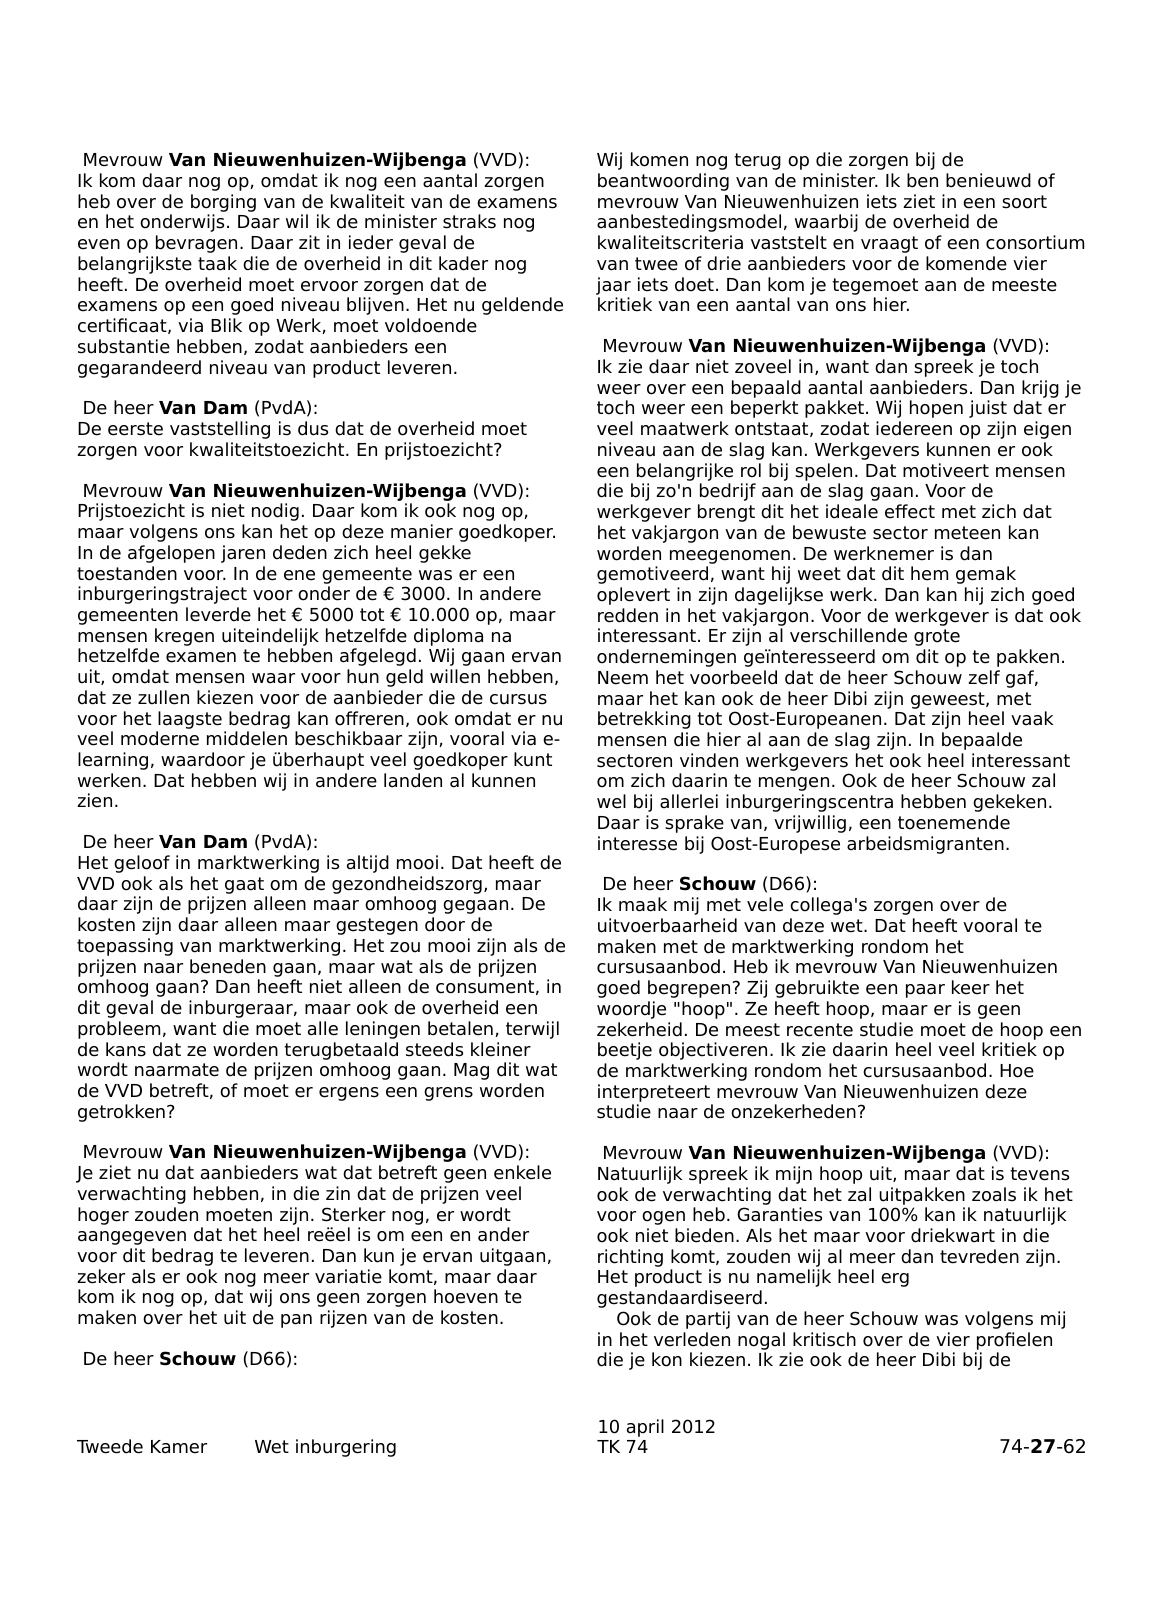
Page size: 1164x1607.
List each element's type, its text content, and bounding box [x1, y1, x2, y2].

text Wij komen nog terug op die zorgen bij de beantwoording van de minister. Ik ben benieuwd of mevrouw Van Nieuwenhuizen iets ziet in een soort aanbestedingsmodel, waarbij de overheid de kwaliteitscriteria vaststelt en vraagt of een consortium van twee of drie aanbieders voor de komende vier jaar iets doet. Dan kom je tegemoet aan de meeste kritiek van een aantal van ons hier. [596, 150, 1087, 316]
text Ik zie daar niet zoveel in, want dan spreek je toch weer over een bepaald aantal aanbieders. Dan krijg je toch weer een beperkt pakket. Wij hopen juist dat er veel maatwerk ontstaat, zodat iedereen op zijn eigen niveau aan de slag kan. Werkgevers kunnen er ook een belangrijke rol bij spelen. Dat motiveert mensen die bij zo'n bedrijf aan de slag gaan. Voor de werkgever brengt dit het ideale effect met zich dat het vakjargon van de bewuste sector meteen kan worden meegenomen. De werknemer is dan gemotiveerd, want hij weet dat dit hem gemak oplevert in zijn dagelijkse werk. Dan kan hij zich goed redden in het vakjargon. Voor de werkgever is dat ook interessant. Er zijn al verschillende grote ondernemingen geïnteresseerd om dit op te pakken. Neem het voorbeeld dat de heer Schouw zelf gaf, maar het kan ook de heer Dibi zijn geweest, met betrekking tot Oost-Europeanen. Dat zijn heel vaak mensen die hier al aan de slag zijn. In bepaalde sectoren vinden werkgevers het ook heel interessant om zich daarin te mengen. Ook de heer Schouw zal wel bij allerlei inburgeringscentra hebben gekeken. Daar is sprake van, vrijwillig, een toenemende interesse bij Oost-Europese arbeidsmigranten. [596, 357, 1087, 854]
text Ik kom daar nog op, omdat ik nog een aantal zorgen heb over de borging van de kwaliteit van de examens en het onderwijs. Daar wil ik de minister straks nog even op bevragen. Daar zit in ieder geval de belangrijkste taak die de overheid in dit kader nog heeft. De overheid moet ervoor zorgen dat de examens op een goed niveau blijven. Het nu geldende certificaat, via Blik op Werk, moet voldoende substantie hebben, zodat aanbieders een gegarandeerd niveau van product leveren. [77, 171, 567, 378]
text De heer Schouw (D66): [596, 874, 1087, 895]
text Mevrouw Van Nieuwenhuizen-Wijbenga (VVD): [596, 1143, 1087, 1164]
text Je ziet nu dat aanbieders wat dat betreft geen enkele verwachting hebben, in die zin dat de prijzen veel hoger zouden moeten zijn. Sterker nog, er wordt aangegeven dat het heel reëel is om een en ander voor dit bedrag te leveren. Dan kun je ervan uitgaan, zeker als er ook nog meer variatie komt, maar daar kom ik nog op, dat wij ons geen zorgen hoeven te maken over het uit de pan rijzen van de kosten. [77, 1163, 567, 1329]
text Mevrouw Van Nieuwenhuizen-Wijbenga (VVD): [77, 1142, 567, 1163]
text De eerste vaststelling is dus dat de overheid moet zorgen voor kwaliteitstoezicht. En prijstoezicht? [77, 419, 567, 460]
text Ook de partij van de heer Schouw was volgens mij in het verleden nogal kritisch over de vier profielen die je kon kiezen. Ik zie ook de heer Dibi bij de [596, 1309, 1087, 1371]
text De heer Van Dam (PvdA): [77, 832, 567, 853]
text Mevrouw Van Nieuwenhuizen-Wijbenga (VVD): [77, 150, 567, 171]
text Mevrouw Van Nieuwenhuizen-Wijbenga (VVD): [77, 480, 567, 501]
text Natuurlijk spreek ik mijn hoop uit, maar dat is tevens ook de verwachting dat het zal uitpakken zoals ik het voor ogen heb. Garanties van 100% kan ik natuurlijk ook niet bieden. Als het maar voor driekwart in die richting komt, zouden wij al meer dan tevreden zijn. Het product is nu namelijk heel erg gestandaardiseerd. [596, 1164, 1087, 1309]
text De heer Van Dam (PvdA): [77, 398, 567, 419]
text Ik maak mij met vele collega's zorgen over de uitvoerbaarheid van deze wet. Dat heeft vooral te maken met de marktwerking rondom het cursusaanbod. Heb ik mevrouw Van Nieuwenhuizen goed begrepen? Zij gebruikte een paar keer het woordje "hoop". Ze heeft hoop, maar er is geen zekerheid. De meest recente studie moet de hoop een beetje objectiveren. Ik zie daarin heel veel kritiek op de marktwerking rondom het cursusaanbod. Hoe interpreteert mevrouw Van Nieuwenhuizen deze studie naar de onzekerheden? [596, 895, 1087, 1123]
text Mevrouw Van Nieuwenhuizen-Wijbenga (VVD): [596, 336, 1087, 357]
text Prijstoezicht is niet nodig. Daar kom ik ook nog op, maar volgens ons kan het op deze manier goedkoper. In de afgelopen jaren deden zich heel gekke toestanden voor. In de ene gemeente was er een inburgeringstraject voor onder de € 3000. In andere gemeenten leverde het € 5000 tot € 10.000 op, maar mensen kregen uiteindelijk hetzelfde diploma na hetzelfde examen te hebben afgelegd. Wij gaan ervan uit, omdat mensen waar voor hun geld willen hebben, dat ze zullen kiezen voor de aanbieder die de cursus voor het laagste bedrag kan offreren, ook omdat er nu veel moderne middelen beschikbaar zijn, vooral via e-learning, waardoor je überhaupt veel goedkoper kunt werken. Dat hebben wij in andere landen al kunnen zien. [77, 501, 567, 812]
text De heer Schouw (D66): [77, 1349, 567, 1369]
text Het geloof in marktwerking is altijd mooi. Dat heeft de VVD ook als het gaat om de gezondheidszorg, maar daar zijn de prijzen alleen maar omhoog gegaan. De kosten zijn daar alleen maar gestegen door de toepassing van marktwerking. Het zou mooi zijn als de prijzen naar beneden gaan, maar wat als de prijzen omhoog gaan? Dan heeft niet alleen de consument, in dit geval de inburgeraar, maar ook de overheid een probleem, want die moet alle leningen betalen, terwijl de kans dat ze worden terugbetaald steeds kleiner wordt naarmate de prijzen omhoog gaan. Mag dit wat de VVD betreft, of moet er ergens een grens worden getrokken? [77, 853, 567, 1122]
